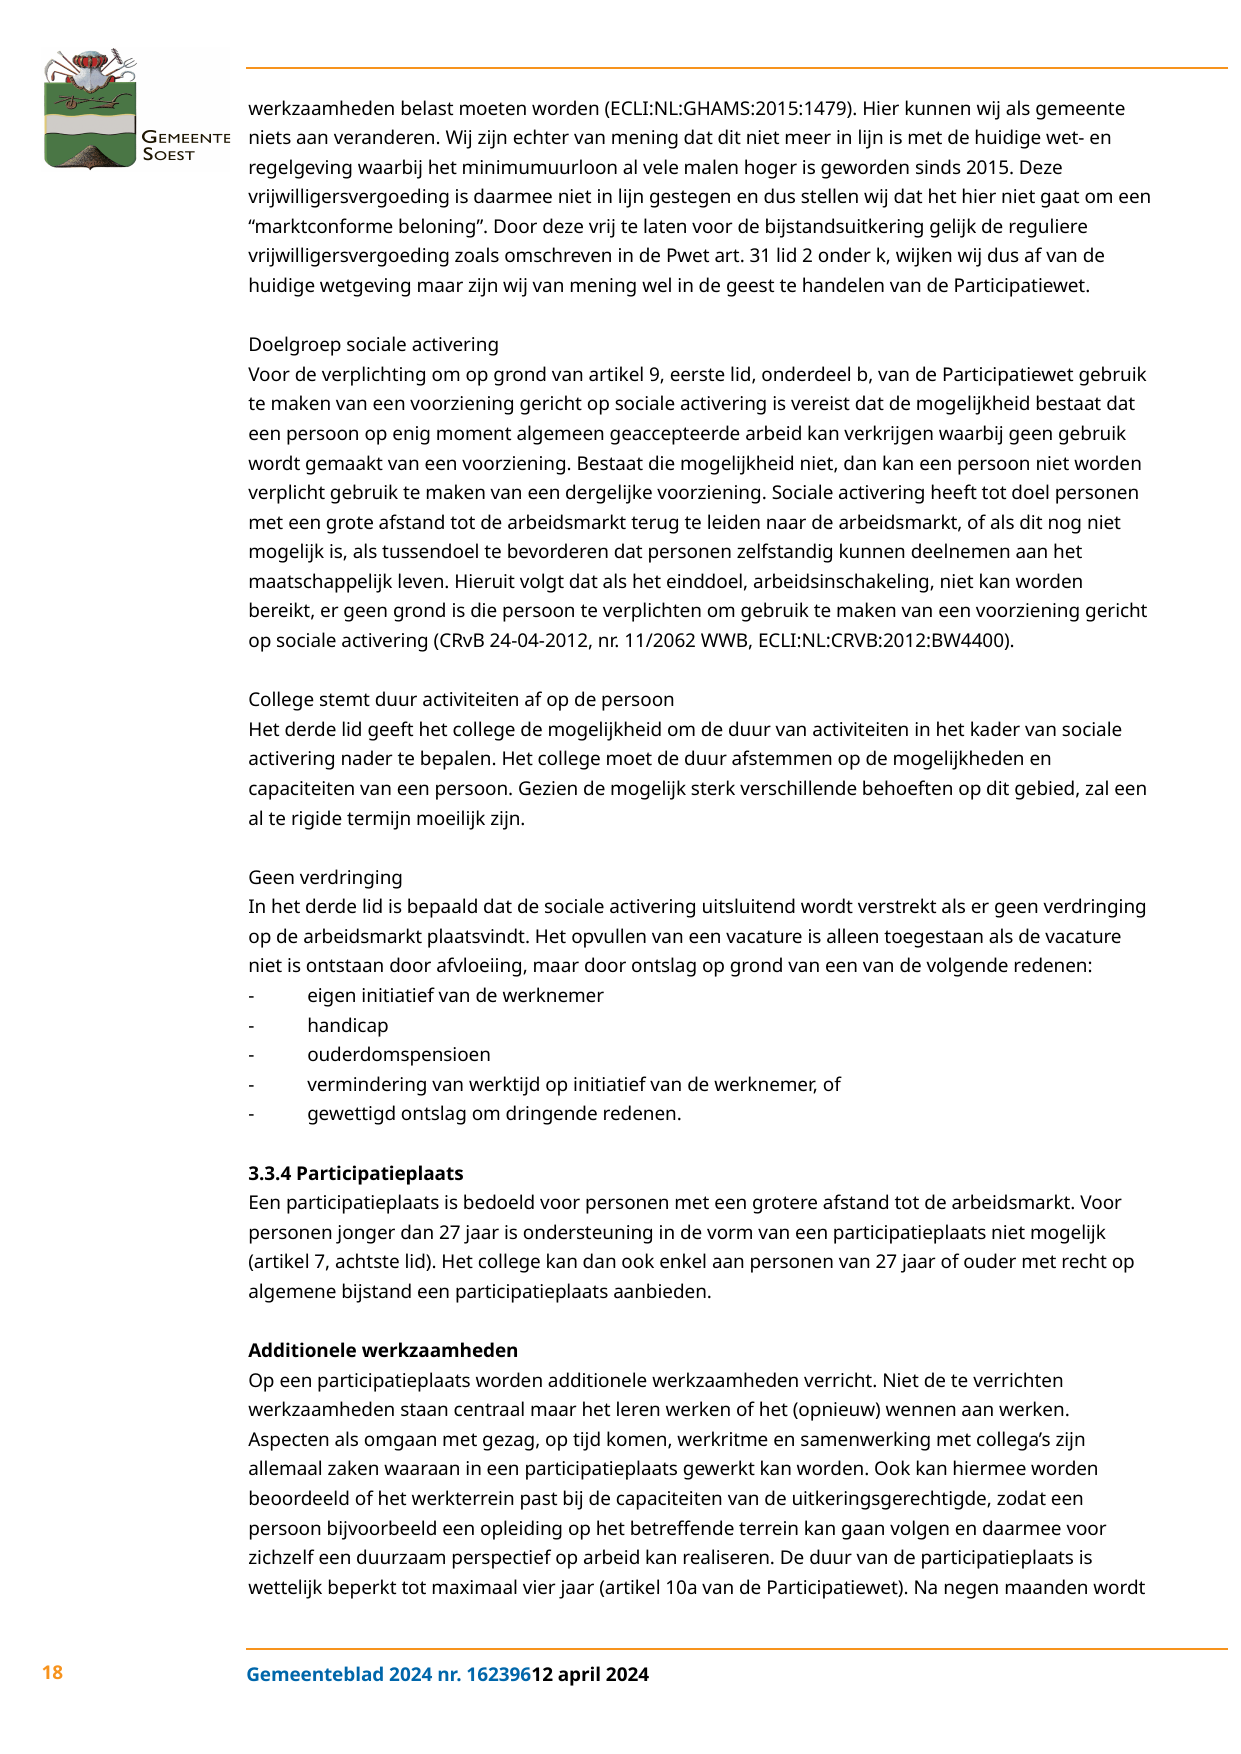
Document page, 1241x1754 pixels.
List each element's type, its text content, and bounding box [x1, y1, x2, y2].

text College stemt duur activiteiten af op de persoon [248, 686, 1152, 712]
text 3.3.4 Participatieplaats [248, 1160, 1152, 1186]
list handicap [248, 1012, 1152, 1038]
text Op een participatieplaats worden additionele werkzaamheden verricht. Niet de te verrichten werkzaamheden staan centraal maar het leren werken of het (opnieuw) wennen aan werken. Aspecten als omgaan met gezag, op tijd komen, werkritme en samenwerking met collega’s zijn allemaal zaken waaraan in een participatieplaats gewerkt kan worden. Ook kan hiermee worden beoordeeld of het werkterrein past bij de capaciteiten van de uitkeringsgerechtigde, zodat een persoon bijvoorbeeld een opleiding op het betreffende terrein kan gaan volgen en daarmee voor zichzelf een duurzaam perspectief op arbeid kan realiseren. De duur van de participatieplaats is wettelijk beperkt tot maximaal vier jaar (artikel 10a van de Participatiewet). Na negen maanden wordt [248, 1367, 1152, 1600]
text Het derde lid geeft het college de mogelijkheid om de duur van activiteiten in het kader van sociale activering nader te bepalen. Het college moet de duur afstemmen op de mogelijkheden en capaciteiten van een persoon. Gezien de mogelijk sterk verschillende behoeften op dit gebied, zal een al te rigide termijn moeilijk zijn. [248, 716, 1152, 831]
text In het derde lid is bepaald dat de sociale activering uitsluitend wordt verstrekt als er geen verdringing op de arbeidsmarkt plaatsvindt. Het opvullen van een vacature is alleen toegestaan als de vacature niet is ontstaan door afvloeiing, maar door ontslag op grond van een van de volgende redenen: [248, 893, 1152, 978]
text werkzaamheden belast moeten worden (ECLI:NL:GHAMS:2015:1479). Hier kunnen wij als gemeente niets aan veranderen. Wij zijn echter van mening dat dit niet meer in lijn is met de huidige wet- en regelgeving waarbij het minimumuurloon al vele malen hoger is geworden sinds 2015. Deze vrijwilligersvergoeding is daarmee niet in lijn gestegen en dus stellen wij dat het hier niet gaat om een “marktconforme beloning”. Door deze vrij te laten voor de bijstandsuitkering gelijk de reguliere vrijwilligersvergoeding zoals omschreven in de Pwet art. 31 lid 2 onder k, wijken wij dus af van de huidige wetgeving maar zijn wij van mening wel in de geest te handelen van de Participatiewet. [248, 95, 1152, 298]
list ouderdomspensioen [248, 1041, 1152, 1067]
text Geen verdringing [248, 864, 1152, 890]
text Additionele werkzaamheden [248, 1337, 1152, 1363]
text Voor de verplichting om op grond van artikel 9, eerste lid, onderdeel b, van de Participatiewet gebruik te maken van een voorziening gericht op sociale activering is vereist dat de mogelijkheid bestaat dat een persoon op enig moment algemeen geaccepteerde arbeid kan verkrijgen waarbij geen gebruik wordt gemaakt van een voorziening. Bestaat die mogelijkheid niet, dan kan een persoon niet worden verplicht gebruik te maken van een dergelijke voorziening. Sociale activering heeft tot doel personen met een grote afstand tot de arbeidsmarkt terug te leiden naar de arbeidsmarkt, of als dit nog niet mogelijk is, als tussendoel te bevorderen dat personen zelfstandig kunnen deelnemen aan het maatschappelijk leven. Hieruit volgt dat als het einddoel, arbeidsinschakeling, niet kan worden bereikt, er geen grond is die persoon te verplichten om gebruik te maken van een voorziening gericht op sociale activering (CRvB 24-04-2012, nr. 11/2062 WWB, ECLI:NL:CRVB:2012:BW4400). [248, 361, 1152, 653]
list eigen initiatief van de werknemer [248, 982, 1152, 1008]
text Een participatieplaats is bedoeld voor personen met een grotere afstand tot de arbeidsmarkt. Voor personen jonger dan 27 jaar is ondersteuning in de vorm van een participatieplaats niet mogelijk (artikel 7, achtste lid). Het college kan dan ook enkel aan personen van 27 jaar of ouder met recht op algemene bijstand een participatieplaats aanbieden. [248, 1189, 1152, 1304]
list vermindering van werktijd op initiatief van de werknemer, of [248, 1071, 1152, 1097]
list gewettigd ontslag om dringende redenen. [248, 1101, 1152, 1126]
text Doelgroep sociale activering [248, 331, 1152, 357]
picture [41, 47, 231, 172]
